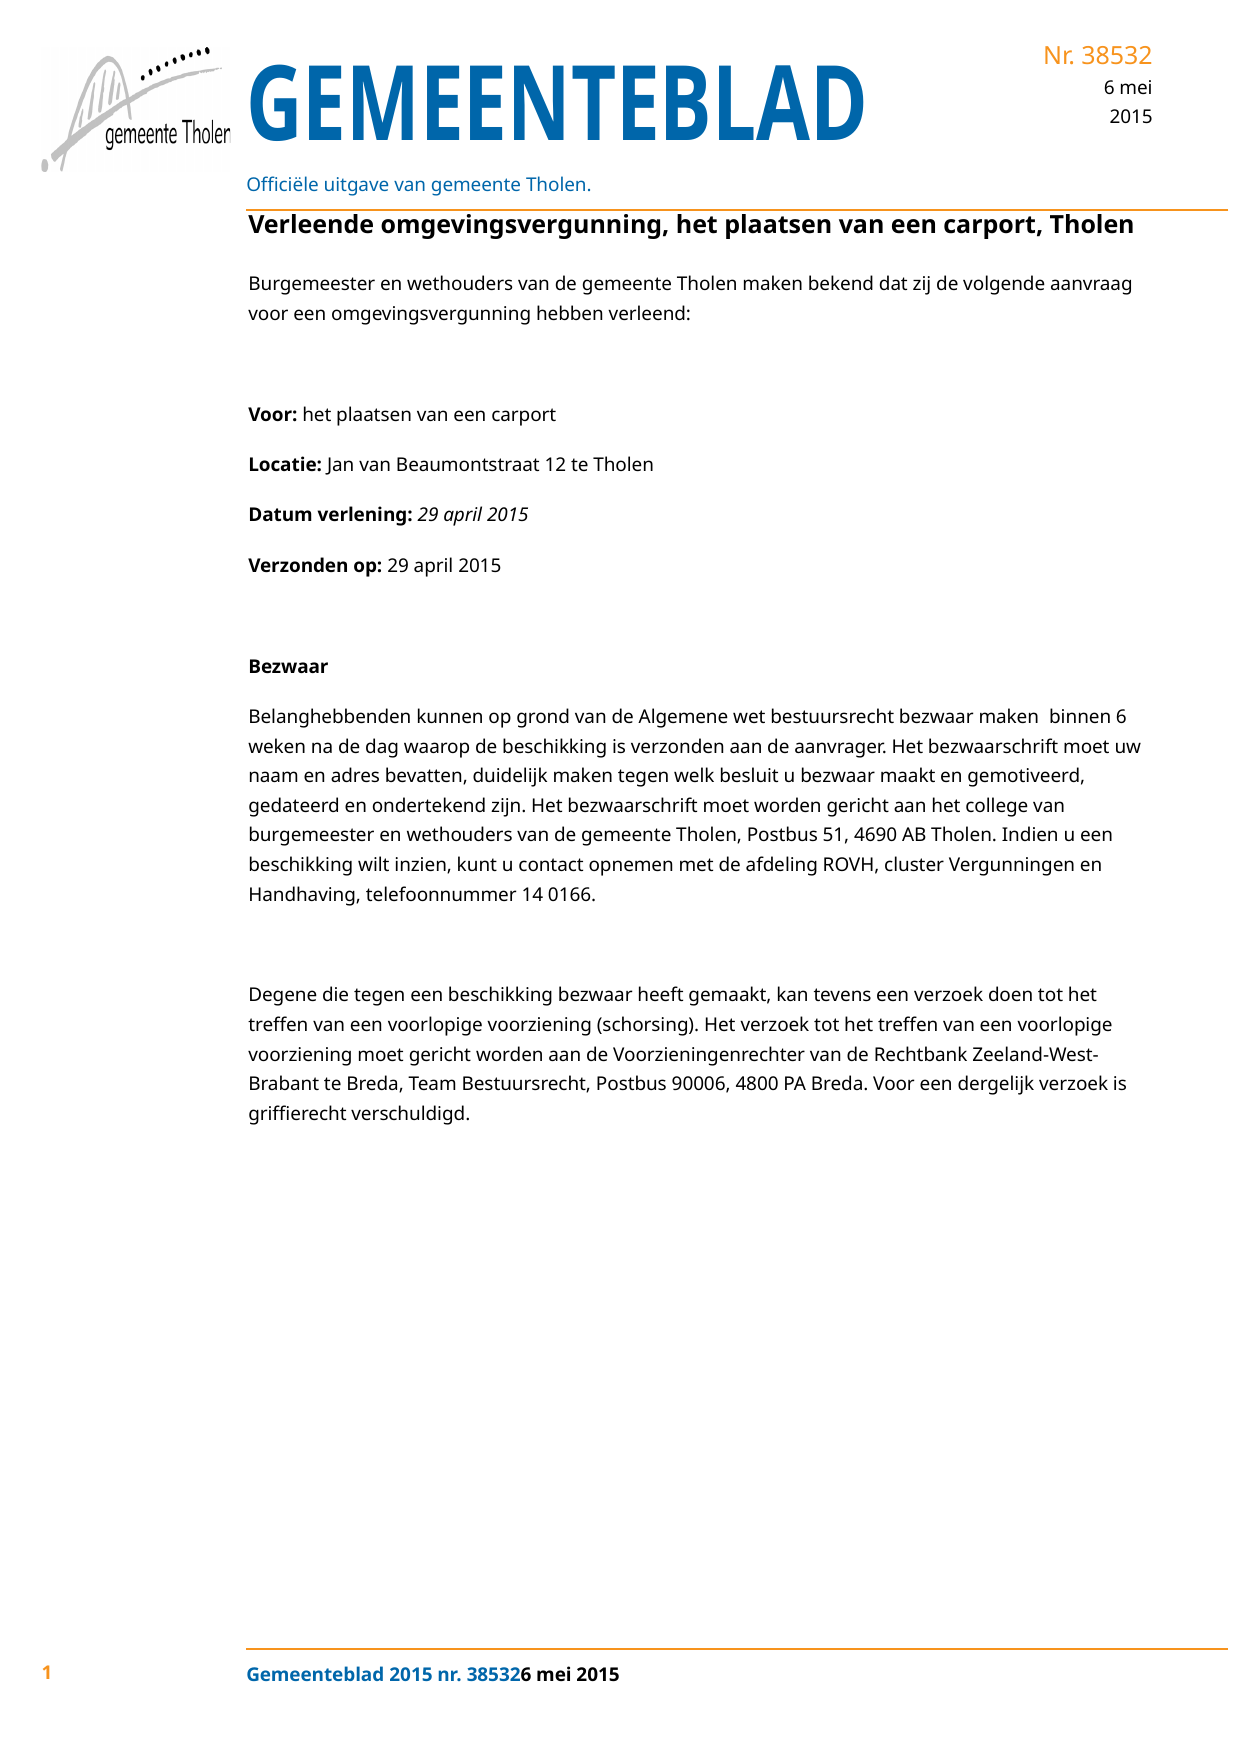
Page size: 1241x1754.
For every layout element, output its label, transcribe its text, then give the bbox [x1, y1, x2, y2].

text Verleende omgevingsvergunning, het plaatsen van een carport, Tholen [248, 211, 1152, 241]
text Degene die tegen een beschikking bezwaar heeft gemaakt, kan tevens een verzoek doen tot het treffen van een voorlopige voorziening (schorsing). Het verzoek tot het treffen van een voorlopige voorziening moet gericht worden aan de Voorzieningenrechter van de Rechtbank Zeeland-West-Brabant te Breda, Team Bestuursrecht, Postbus 90006, 4800 PA Breda. Voor een dergelijk verzoek is griffierecht verschuldigd. [248, 982, 1152, 1126]
text Verzonden op: 29 april 2015 [248, 552, 1152, 578]
picture [41, 47, 231, 172]
text Voor: het plaatsen van een carport [248, 401, 1152, 426]
text Burgemeester en wethouders van de gemeente Tholen maken bekend dat zij de volgende aanvraag voor een omgevingsvergunning hebben verleend: [248, 270, 1152, 326]
text Belanghebbenden kunnen op grond van de Algemene wet bestuursrecht bezwaar maken binnen 6 weken na de dag waarop de beschikking is verzonden aan de aanvrager. Het bezwaarschrift moet uw naam en adres bevatten, duidelijk maken tegen welk besluit u bezwaar maakt en gemotiveerd, gedateerd en ondertekend zijn. Het bezwaarschrift moet worden gericht aan het college van burgemeester en wethouders van de gemeente Tholen, Postbus 51, 4690 AB Tholen. Indien u een beschikking wilt inzien, kunt u contact opnemen met de afdeling ROVH, cluster Vergunningen en Handhaving, telefoonnummer 14 0166. [248, 703, 1152, 906]
text Bezwaar [248, 653, 1152, 678]
text Locatie: Jan van Beaumontstraat 12 te Tholen [248, 451, 1152, 477]
text Datum verlening: 29 april 2015 [248, 502, 1152, 527]
